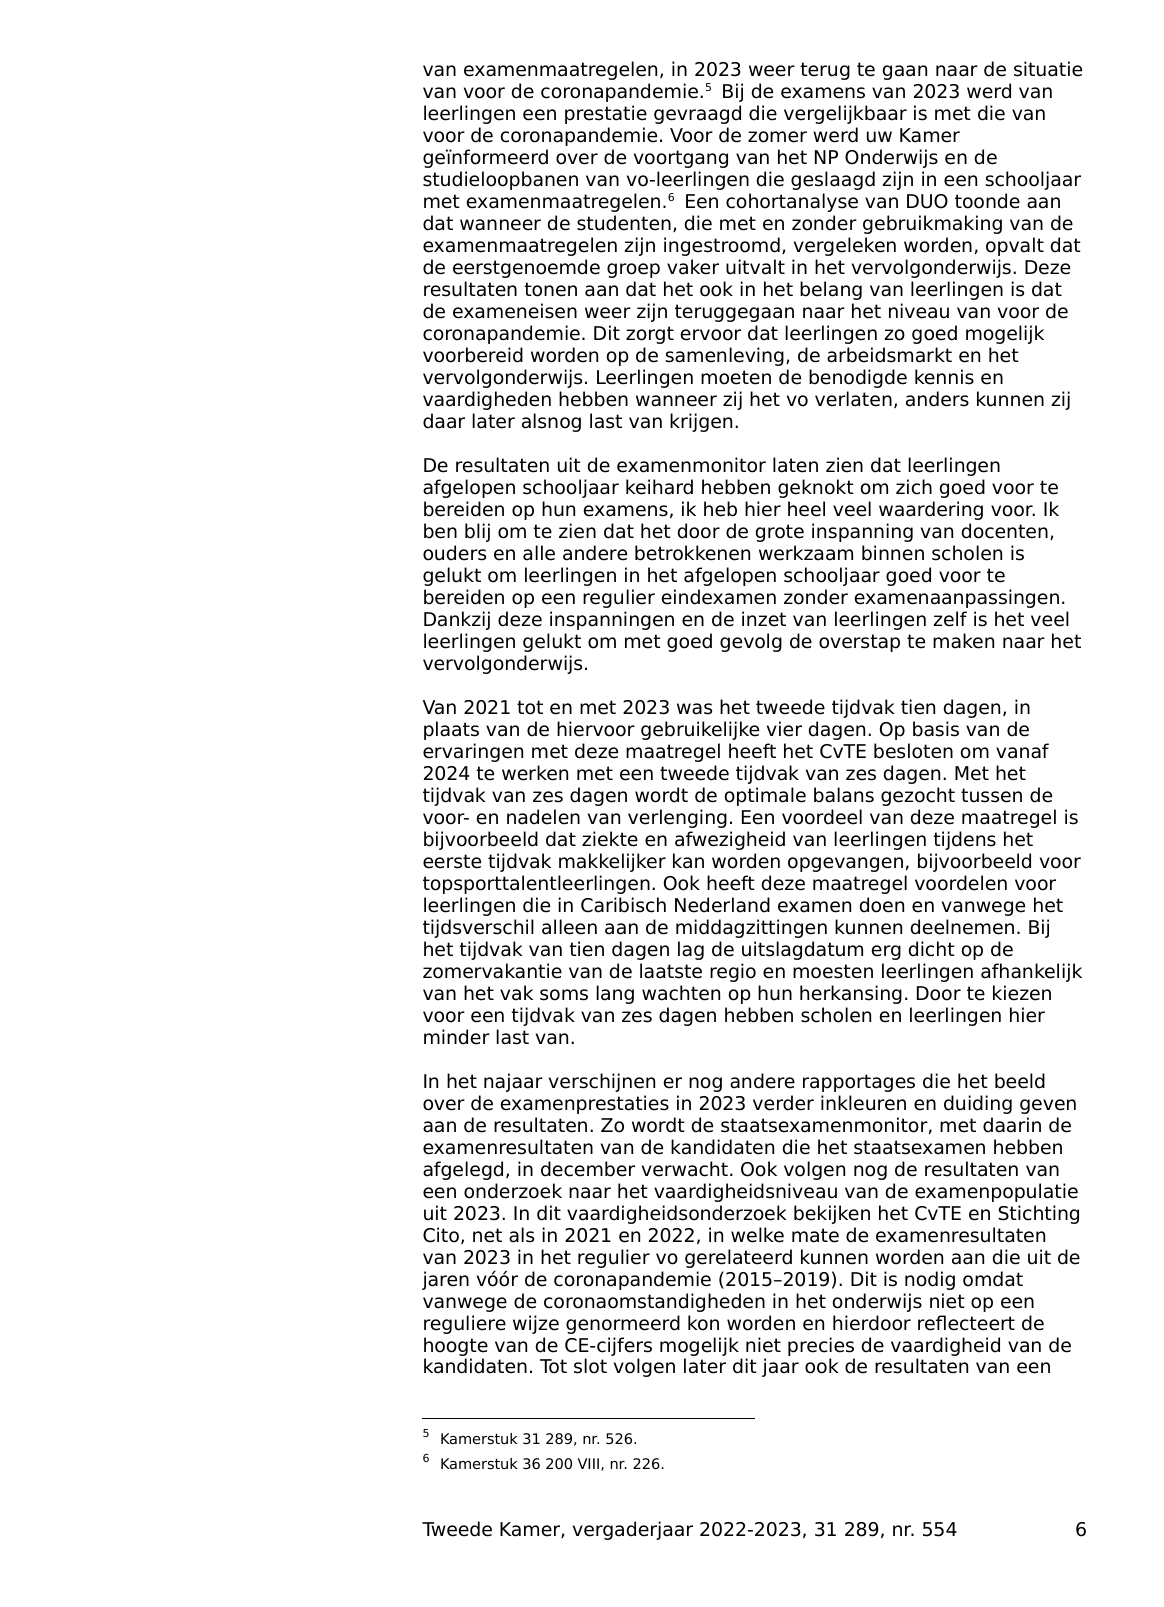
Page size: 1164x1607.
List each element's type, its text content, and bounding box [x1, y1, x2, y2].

text Van 2021 tot en met 2023 was het tweede tijdvak tien dagen, in plaats van de hiervoor gebruikelijke vier dagen. Op basis van de ervaringen met deze maatregel heeft het CvTE besloten om vanaf 2024 te werken met een tweede tijdvak van zes dagen. Met het tijdvak van zes dagen wordt de optimale balans gezocht tussen de voor- en nadelen van verlenging. Een voordeel van deze maatregel is bijvoorbeeld dat ziekte en afwezigheid van leerlingen tijdens het eerste tijdvak makkelijker kan worden opgevangen, bijvoorbeeld voor topsporttalentleerlingen. Ook heeft deze maatregel voordelen voor leerlingen die in Caribisch Nederland examen doen en vanwege het tijdsverschil alleen aan de middagzittingen kunnen deelnemen. Bij het tijdvak van tien dagen lag de uitslagdatum erg dicht op de zomervakantie van de laatste regio en moesten leerlingen afhankelijk van het vak soms lang wachten op hun herkansing. Door te kiezen voor een tijdvak van zes dagen hebben scholen en leerlingen hier minder last van. [422, 697, 1087, 1048]
text De resultaten uit de examenmonitor laten zien dat leerlingen afgelopen schooljaar keihard hebben geknokt om zich goed voor te bereiden op hun examens, ik heb hier heel veel waardering voor. Ik ben blij om te zien dat het door de grote inspanning van docenten, ouders en alle andere betrokkenen werkzaam binnen scholen is gelukt om leerlingen in het afgelopen schooljaar goed voor te bereiden op een regulier eindexamen zonder examenaanpassingen. Dankzij deze inspanningen en de inzet van leerlingen zelf is het veel leerlingen gelukt om met goed gevolg de overstap te maken naar het vervolgonderwijs. [422, 455, 1087, 675]
text van examenmaatregelen, in 2023 weer terug te gaan naar de situatie van voor de coronapandemie. Bij de examens van 2023 werd van leerlingen een prestatie gevraagd die vergelijkbaar is met die van voor de coronapandemie. Voor de zomer werd uw Kamer geïnformeerd over de voortgang van het NP Onderwijs en de studieloopbanen van vo-leerlingen die geslaagd zijn in een schooljaar met examenmaatregelen. Een cohortanalyse van DUO toonde aan dat wanneer de studenten, die met en zonder gebruikmaking van de examenmaatregelen zijn ingestroomd, vergeleken worden, opvalt dat de eerstgenoemde groep vaker uitvalt in het vervolgonderwijs. Deze resultaten tonen aan dat het ook in het belang van leerlingen is dat de exameneisen weer zijn teruggegaan naar het niveau van voor de coronapandemie. Dit zorgt ervoor dat leerlingen zo goed mogelijk voorbereid worden op de samenleving, de arbeidsmarkt en het vervolgonderwijs. Leerlingen moeten de benodigde kennis en vaardigheden hebben wanneer zij het vo verlaten, anders kunnen zij daar later alsnog last van krijgen. [422, 59, 1087, 433]
text Kamerstuk 36 200 VIII, nr. 226. [422, 1452, 1087, 1474]
text In het najaar verschijnen er nog andere rapportages die het beeld over de examenprestaties in 2023 verder inkleuren en duiding geven aan de resultaten. Zo wordt de staatsexamenmonitor, met daarin de examenresultaten van de kandidaten die het staatsexamen hebben afgelegd, in december verwacht. Ook volgen nog de resultaten van een onderzoek naar het vaardigheidsniveau van de examenpopulatie uit 2023. In dit vaardigheidsonderzoek bekijken het CvTE en Stichting Cito, net als in 2021 en 2022, in welke mate de examenresultaten van 2023 in het regulier vo gerelateerd kunnen worden aan die uit de jaren vóór de coronapandemie (2015–2019). Dit is nodig omdat vanwege de coronaomstandigheden in het onderwijs niet op een reguliere wijze genormeerd kon worden en hierdoor reflecteert de hoogte van de CE-cijfers mogelijk niet precies de vaardigheid van de kandidaten. Tot slot volgen later dit jaar ook de resultaten van een [422, 1071, 1087, 1378]
text Kamerstuk 31 289, nr. 526. [422, 1427, 1087, 1449]
